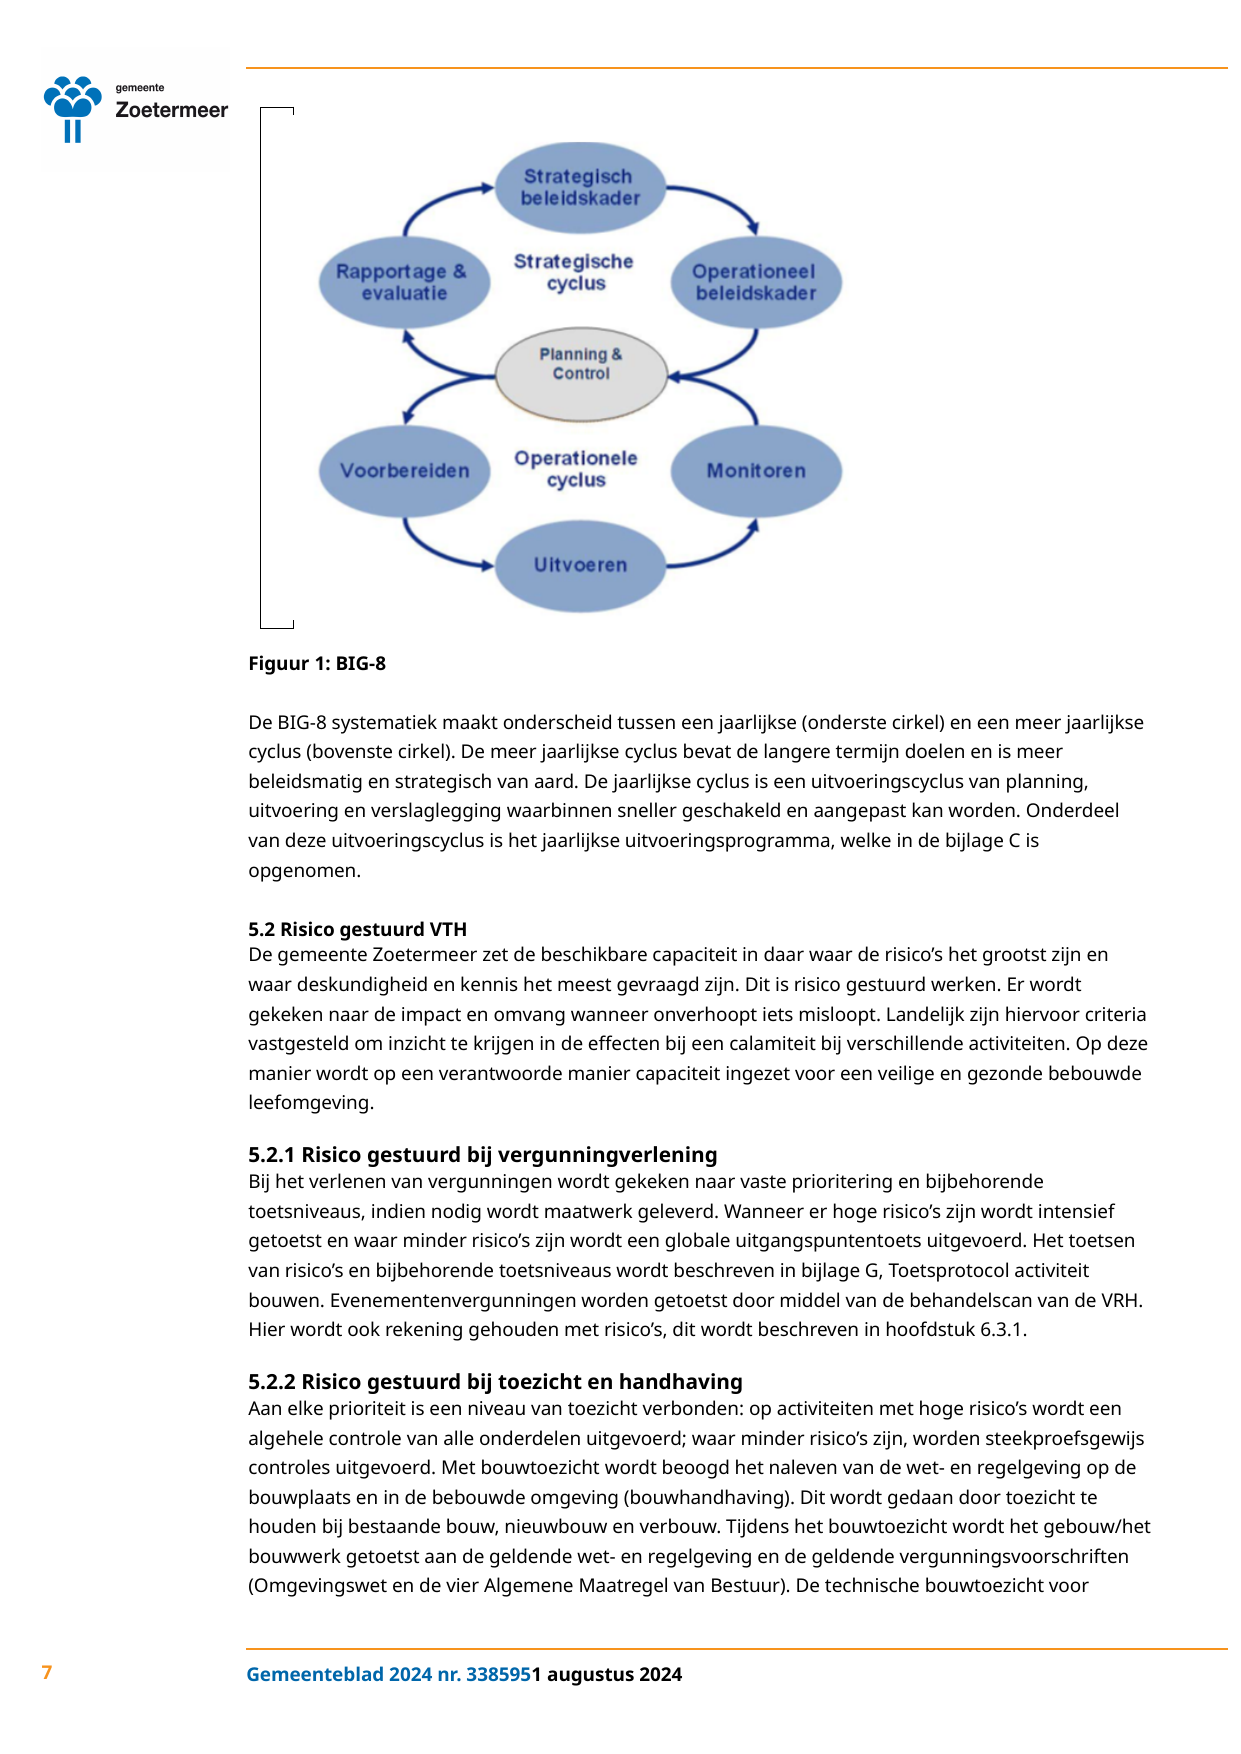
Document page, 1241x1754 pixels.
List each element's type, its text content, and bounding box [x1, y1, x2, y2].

text Bij het verlenen van vergunningen wordt gekeken naar vaste prioritering en bijbehorende toetsniveaus, indien nodig wordt maatwerk geleverd. Wanneer er hoge risico’s zijn wordt intensief getoetst en waar minder risico’s zijn wordt een globale uitgangspuntentoets uitgevoerd. Het toetsen van risico’s en bijbehorende toetsniveaus wordt beschreven in bijlage G, Toetsprotocol activiteit bouwen. Evenementenvergunningen worden getoetst door middel van de behandelscan van de VRH. Hier wordt ook rekening gehouden met risico’s, dit wordt beschreven in hoofdstuk 6.3.1. [248, 1168, 1152, 1342]
text 5.2.2 Risico gestuurd bij toezicht en handhaving [248, 1367, 1152, 1395]
text 5.2 Risico gestuurd VTH [248, 916, 1152, 942]
text Aan elke prioriteit is een niveau van toezicht verbonden: op activiteiten met hoge risico’s wordt een algehele controle van alle onderdelen uitgevoerd; waar minder risico’s zijn, worden steekproefsgewijs controles uitgevoerd. Met bouwtoezicht wordt beoogd het naleven van de wet- en regelgeving op de bouwplaats en in de bebouwde omgeving (bouwhandhaving). Dit wordt gedaan door toezicht te houden bij bestaande bouw, nieuwbouw en verbouw. Tijdens het bouwtoezicht wordt het gebouw/het bouwwerk getoetst aan de geldende wet- en regelgeving en de geldende vergunningsvoorschriften (Omgevingswet en de vier Algemene Maatregel van Bestuur). De technische bouwtoezicht voor [248, 1395, 1152, 1598]
text De BIG-8 systematiek maakt onderscheid tussen een jaarlijkse (onderste cirkel) en een meer jaarlijkse cyclus (bovenste cirkel). De meer jaarlijkse cyclus bevat de langere termijn doelen en is meer beleidsmatig en strategisch van aard. De jaarlijkse cyclus is een uitvoeringscyclus van planning, uitvoering en verslaglegging waarbinnen sneller geschakeld en aangepast kan worden. Onderdeel van deze uitvoeringscyclus is het jaarlijkse uitvoeringsprogramma, welke in de bijlage C is opgenomen. [248, 709, 1152, 882]
picture [268, 115, 913, 620]
text De gemeente Zoetermeer zet de beschikbare capaciteit in daar waar de risico’s het grootst zijn en waar deskundigheid en kennis het meest gevraagd zijn. Dit is risico gestuurd werken. Er wordt gekeken naar de impact en omvang wanneer onverhoopt iets misloopt. Landelijk zijn hiervoor criteria vastgesteld om inzicht te krijgen in de effecten bij een calamiteit bij verschillende activiteiten. Op deze manier wordt op een verantwoorde manier capaciteit ingezet voor een veilige en gezonde bebouwde leefomgeving. [248, 942, 1152, 1115]
text Figuur 1: BIG-8 [248, 650, 1152, 675]
picture [41, 47, 231, 172]
text 5.2.1 Risico gestuurd bij vergunningverlening [248, 1140, 1152, 1168]
